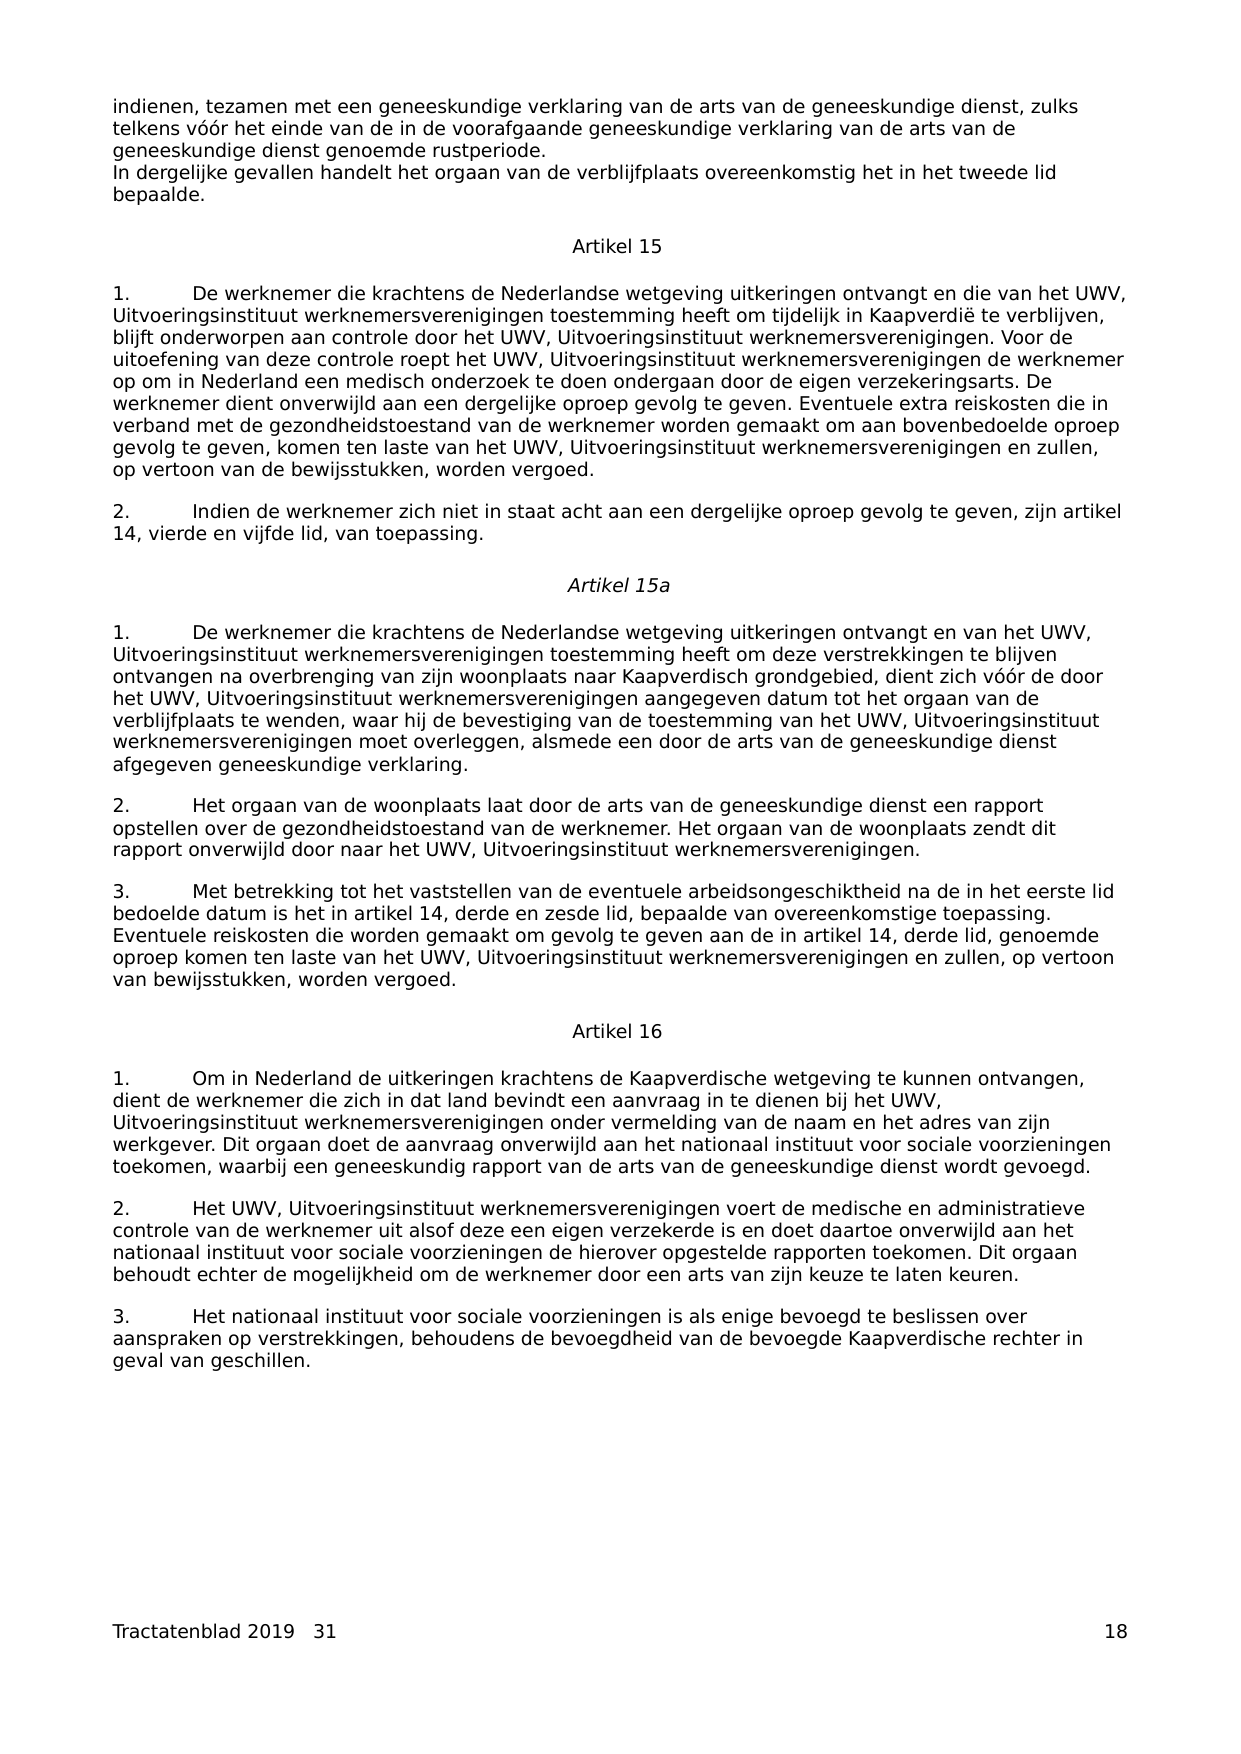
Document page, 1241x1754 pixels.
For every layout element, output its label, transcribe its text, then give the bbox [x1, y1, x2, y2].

text indienen, tezamen met een geneeskundige verklaring van de arts van de geneeskundige dienst, zulks telkens vóór het einde van de in de voorafgaande geneeskundige verklaring van de arts van de geneeskundige dienst genoemde rustperiode. [112, 96, 1128, 162]
subtitle Artikel 15 [112, 236, 1128, 258]
text 2. Het orgaan van de woonplaats laat door de arts van de geneeskundige dienst een rapport opstellen over de gezondheidstoestand van de werknemer. Het orgaan van de woonplaats zendt dit rapport onverwijld door naar het UWV, Uitvoeringsinstituut werknemersverenigingen. [112, 795, 1128, 861]
text In dergelijke gevallen handelt het orgaan van de verblijfplaats overeenkomstig het in het tweede lid bepaalde. [112, 162, 1128, 206]
subtitle Artikel 15a [112, 574, 1128, 597]
text 2. Indien de werknemer zich niet in staat acht aan een dergelijke oproep gevolg te geven, zijn artikel 14, vierde en vijfde lid, van toepassing. [112, 501, 1128, 544]
text 3. Met betrekking tot het vaststellen van de eventuele arbeidsongeschiktheid na de in het eerste lid bedoelde datum is het in artikel 14, derde en zesde lid, bepaalde van overeenkomstige toepassing. [112, 881, 1128, 925]
text Eventuele reiskosten die worden gemaakt om gevolg te geven aan de in artikel 14, derde lid, genoemde oproep komen ten laste van het UWV, Uitvoeringsinstituut werknemersverenigingen en zullen, op vertoon van bewijsstukken, worden vergoed. [112, 925, 1128, 991]
text 2. Het UWV, Uitvoeringsinstituut werknemersverenigingen voert de medische en administratieve controle van de werknemer uit alsof deze een eigen verzekerde is en doet daartoe onverwijld aan het nationaal instituut voor sociale voorzieningen de hierover opgestelde rapporten toekomen. Dit orgaan behoudt echter de mogelijkheid om de werknemer door een arts van zijn keuze te laten keuren. [112, 1198, 1128, 1286]
text 1. De werknemer die krachtens de Nederlandse wetgeving uitkeringen ontvangt en die van het UWV, Uitvoeringsinstituut werknemersverenigingen toestemming heeft om tijdelijk in Kaapverdië te verblijven, blijft onderworpen aan controle door het UWV, Uitvoeringsinstituut werknemersverenigingen. Voor de uitoefening van deze controle roept het UWV, Uitvoeringsinstituut werknemersverenigingen de werknemer op om in Nederland een medisch onderzoek te doen ondergaan door de eigen verzekeringsarts. De werknemer dient onverwijld aan een dergelijke oproep gevolg te geven. Eventuele extra reiskosten die in verband met de gezondheidstoestand van de werknemer worden gemaakt om aan bovenbedoelde oproep gevolg te geven, komen ten laste van het UWV, Uitvoeringsinstituut werknemersverenigingen en zullen, op vertoon van de bewijsstukken, worden vergoed. [112, 283, 1128, 481]
text 1. Om in Nederland de uitkeringen krachtens de Kaapverdische wetgeving te kunnen ontvangen, dient de werknemer die zich in dat land bevindt een aanvraag in te dienen bij het UWV, Uitvoeringsinstituut werknemersverenigingen onder vermelding van de naam en het adres van zijn werkgever. Dit orgaan doet de aanvraag onverwijld aan het nationaal instituut voor sociale voorzieningen toekomen, waarbij een geneeskundig rapport van de arts van de geneeskundige dienst wordt gevoegd. [112, 1068, 1128, 1178]
subtitle Artikel 16 [112, 1021, 1128, 1043]
text 1. De werknemer die krachtens de Nederlandse wetgeving uitkeringen ontvangt en van het UWV, Uitvoeringsinstituut werknemersverenigingen toestemming heeft om deze verstrekkingen te blijven ontvangen na overbrenging van zijn woonplaats naar Kaapverdisch grondgebied, dient zich vóór de door het UWV, Uitvoeringsinstituut werknemersverenigingen aangegeven datum tot het orgaan van de verblijfplaats te wenden, waar hij de bevestiging van de toestemming van het UWV, Uitvoeringsinstituut werknemersverenigingen moet overleggen, alsmede een door de arts van de geneeskundige dienst afgegeven geneeskundige verklaring. [112, 622, 1128, 775]
text 3. Het nationaal instituut voor sociale voorzieningen is als enige bevoegd te beslissen over aanspraken op verstrekkingen, behoudens de bevoegdheid van de bevoegde Kaapverdische rechter in geval van geschillen. [112, 1306, 1128, 1372]
